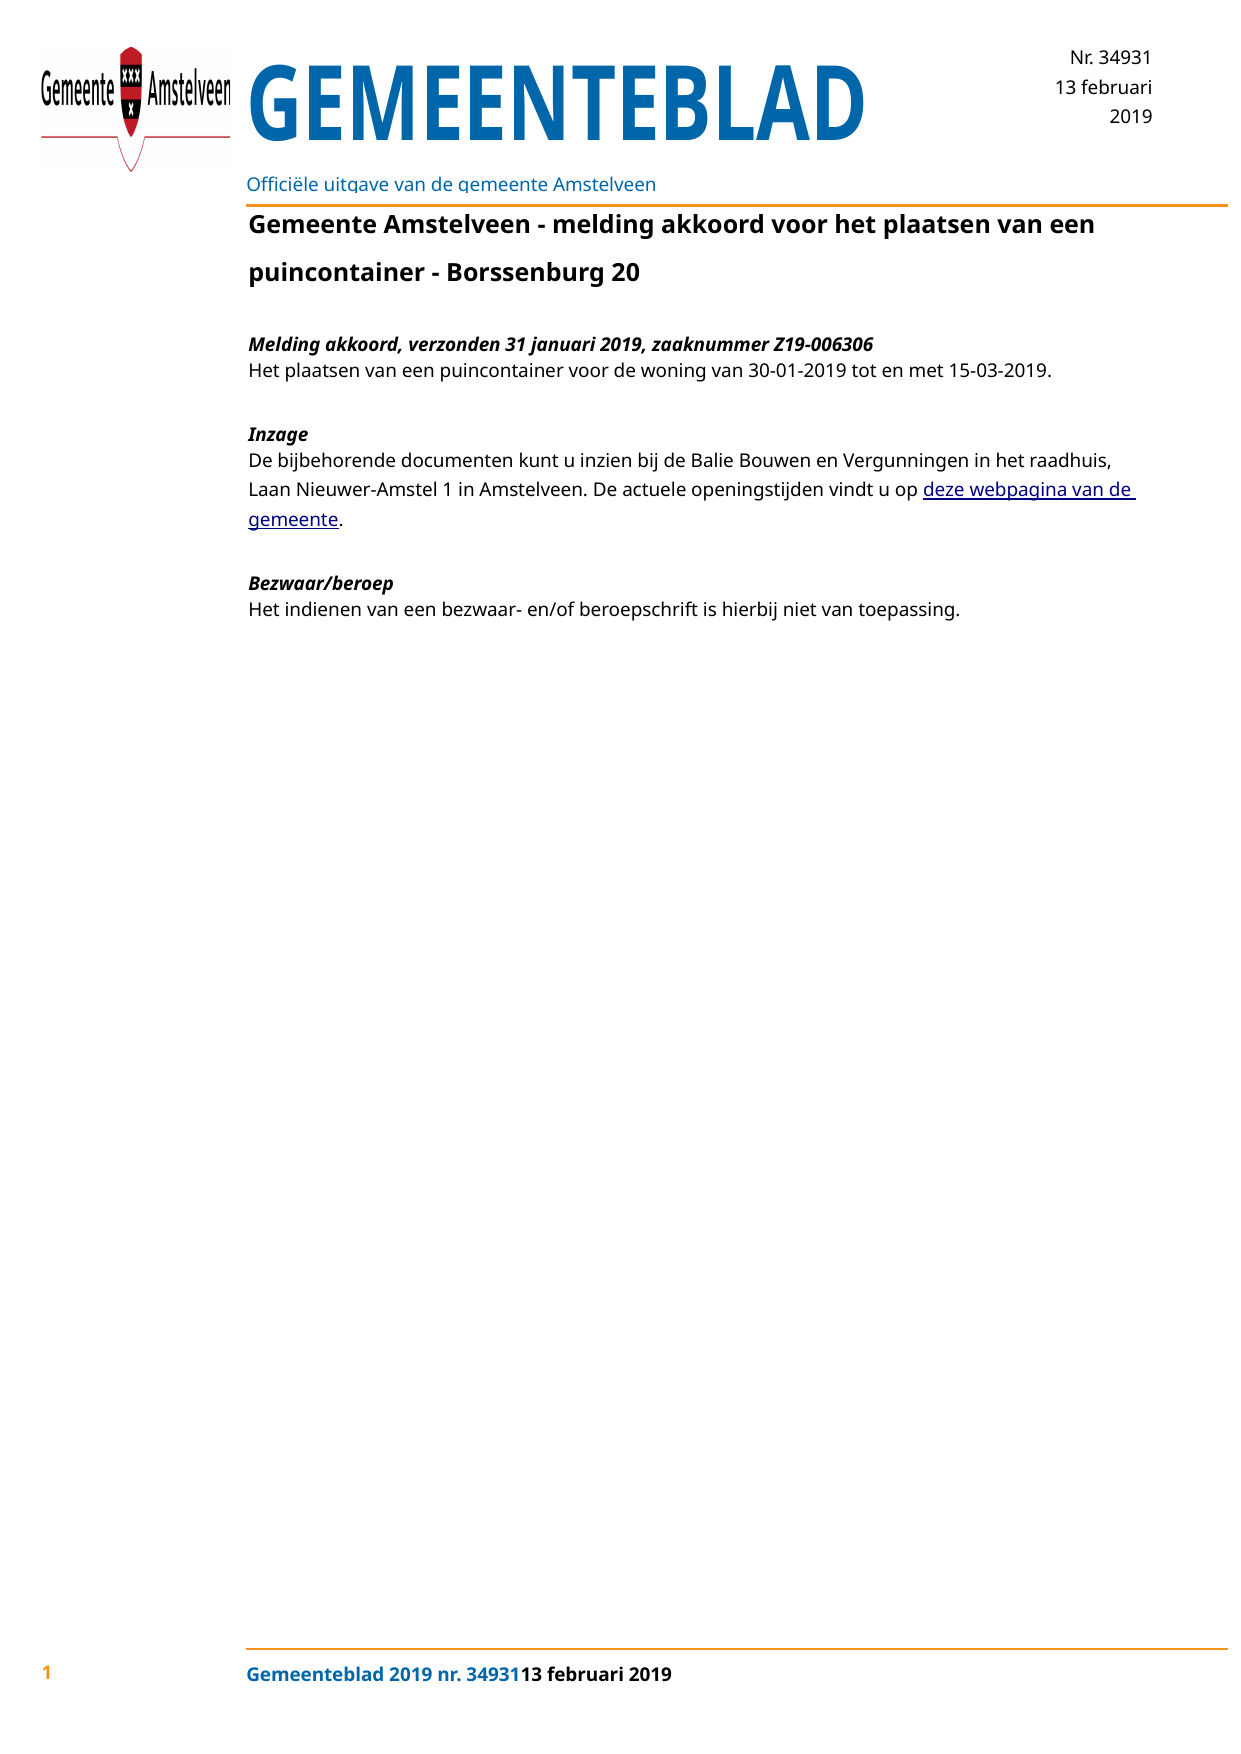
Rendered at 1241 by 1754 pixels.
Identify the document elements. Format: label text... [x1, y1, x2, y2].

picture [41, 47, 231, 172]
text Gemeente Amstelveen - melding akkoord voor het plaatsen van een puincontainer - Borssenburg 20 [248, 207, 1152, 288]
text Bezwaar/beroep [248, 570, 1152, 596]
text Het indienen van een bezwaar- en/of beroepschrift is hierbij niet van toepassing. [248, 596, 1152, 621]
text De bijbehorende documenten kunt u inzien bij de Balie Bouwen en Vergunningen in het raadhuis, Laan Nieuwer-Amstel 1 in Amstelveen. De actuele openingstijden vindt u op deze webpagina van de gemeente. [248, 447, 1152, 532]
text Melding akkoord, verzonden 31 januari 2019, zaaknummer Z19-006306 [248, 331, 1152, 357]
text Het plaatsen van een puincontainer voor de woning van 30-01-2019 tot en met 15-03-2019. [248, 357, 1152, 383]
text Inzage [248, 421, 1152, 447]
